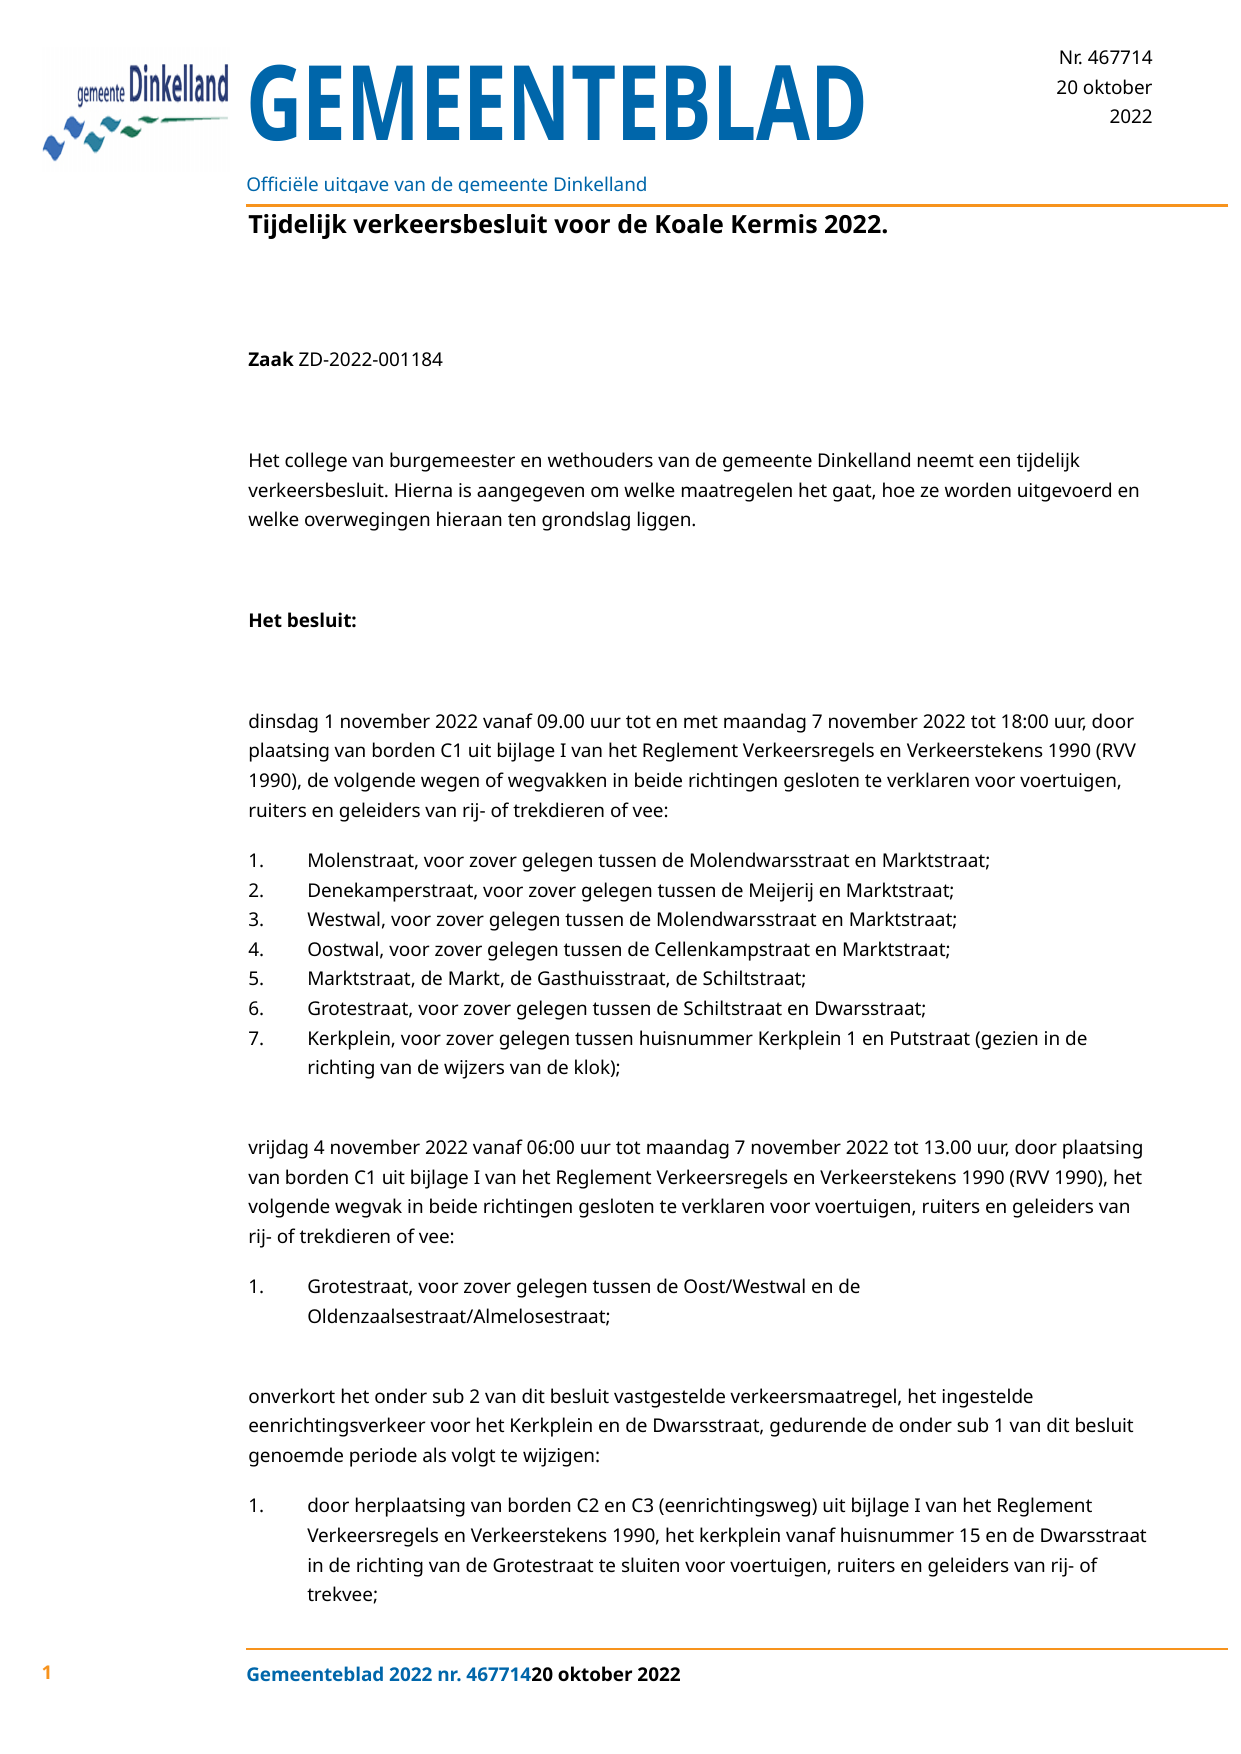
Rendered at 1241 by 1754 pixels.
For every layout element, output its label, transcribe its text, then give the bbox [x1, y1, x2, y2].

list door herplaatsing van borden C2 en C3 (eenrichtingsweg) uit bijlage I van het Reglement Verkeersregels en Verkeerstekens 1990, het kerkplein vanaf huisnummer 15 en de Dwarsstraat in de richting van de Grotestraat te sluiten voor voertuigen, ruiters en geleiders van rij- of trekvee; [248, 1493, 1152, 1607]
text Het besluit: [248, 607, 1152, 633]
list Molenstraat, voor zover gelegen tussen de Molendwarsstraat en Marktstraat; [248, 847, 1152, 873]
text onverkort het onder sub 2 van dit besluit vastgestelde verkeersmaatregel, het ingestelde eenrichtingsverkeer voor het Kerkplein en de Dwarsstraat, gedurende de onder sub 1 van dit besluit genoemde periode als volgt te wijzigen: [248, 1383, 1152, 1468]
list Oostwal, voor zover gelegen tussen de Cellenkampstraat en Marktstraat; [248, 936, 1152, 962]
picture [41, 47, 231, 172]
text Zaak ZD-2022-001184 [248, 346, 1152, 372]
text dinsdag 1 november 2022 vanaf 09.00 uur tot en met maandag 7 november 2022 tot 18:00 uur, door plaatsing van borden C1 uit bijlage I van het Reglement Verkeersregels en Verkeerstekens 1990 (RVV 1990), de volgende wegen of wegvakken in beide richtingen gesloten te verklaren voor voertuigen, ruiters en geleiders van rij- of trekdieren of vee: [248, 708, 1152, 823]
text vrijdag 4 november 2022 vanaf 06:00 uur tot maandag 7 november 2022 tot 13.00 uur, door plaatsing van borden C1 uit bijlage I van het Reglement Verkeersregels en Verkeerstekens 1990 (RVV 1990), het volgende wegvak in beide richtingen gesloten te verklaren voor voertuigen, ruiters en geleiders van rij- of trekdieren of vee: [248, 1134, 1152, 1249]
text Tijdelijk verkeersbesluit voor de Koale Kermis 2022. [248, 207, 1152, 241]
list Grotestraat, voor zover gelegen tussen de Schiltstraat en Dwarsstraat; [248, 995, 1152, 1021]
list Westwal, voor zover gelegen tussen de Molendwarsstraat en Marktstraat; [248, 906, 1152, 932]
list Marktstraat, de Markt, de Gasthuisstraat, de Schiltstraat; [248, 966, 1152, 991]
list Kerkplein, voor zover gelegen tussen huisnummer Kerkplein 1 en Putstraat (gezien in de richting van de wijzers van de klok); [248, 1025, 1152, 1080]
text Het college van burgemeester en wethouders van de gemeente Dinkelland neemt een tijdelijk verkeersbesluit. Hierna is aangegeven om welke maatregelen het gaat, hoe ze worden uitgevoerd en welke overwegingen hieraan ten grondslag liggen. [248, 447, 1152, 532]
list Grotestraat, voor zover gelegen tussen de Oost/Westwal en de Oldenzaalsestraat/Almelosestraat; [248, 1273, 1152, 1329]
list Denekamperstraat, voor zover gelegen tussen de Meijerij en Marktstraat; [248, 877, 1152, 903]
